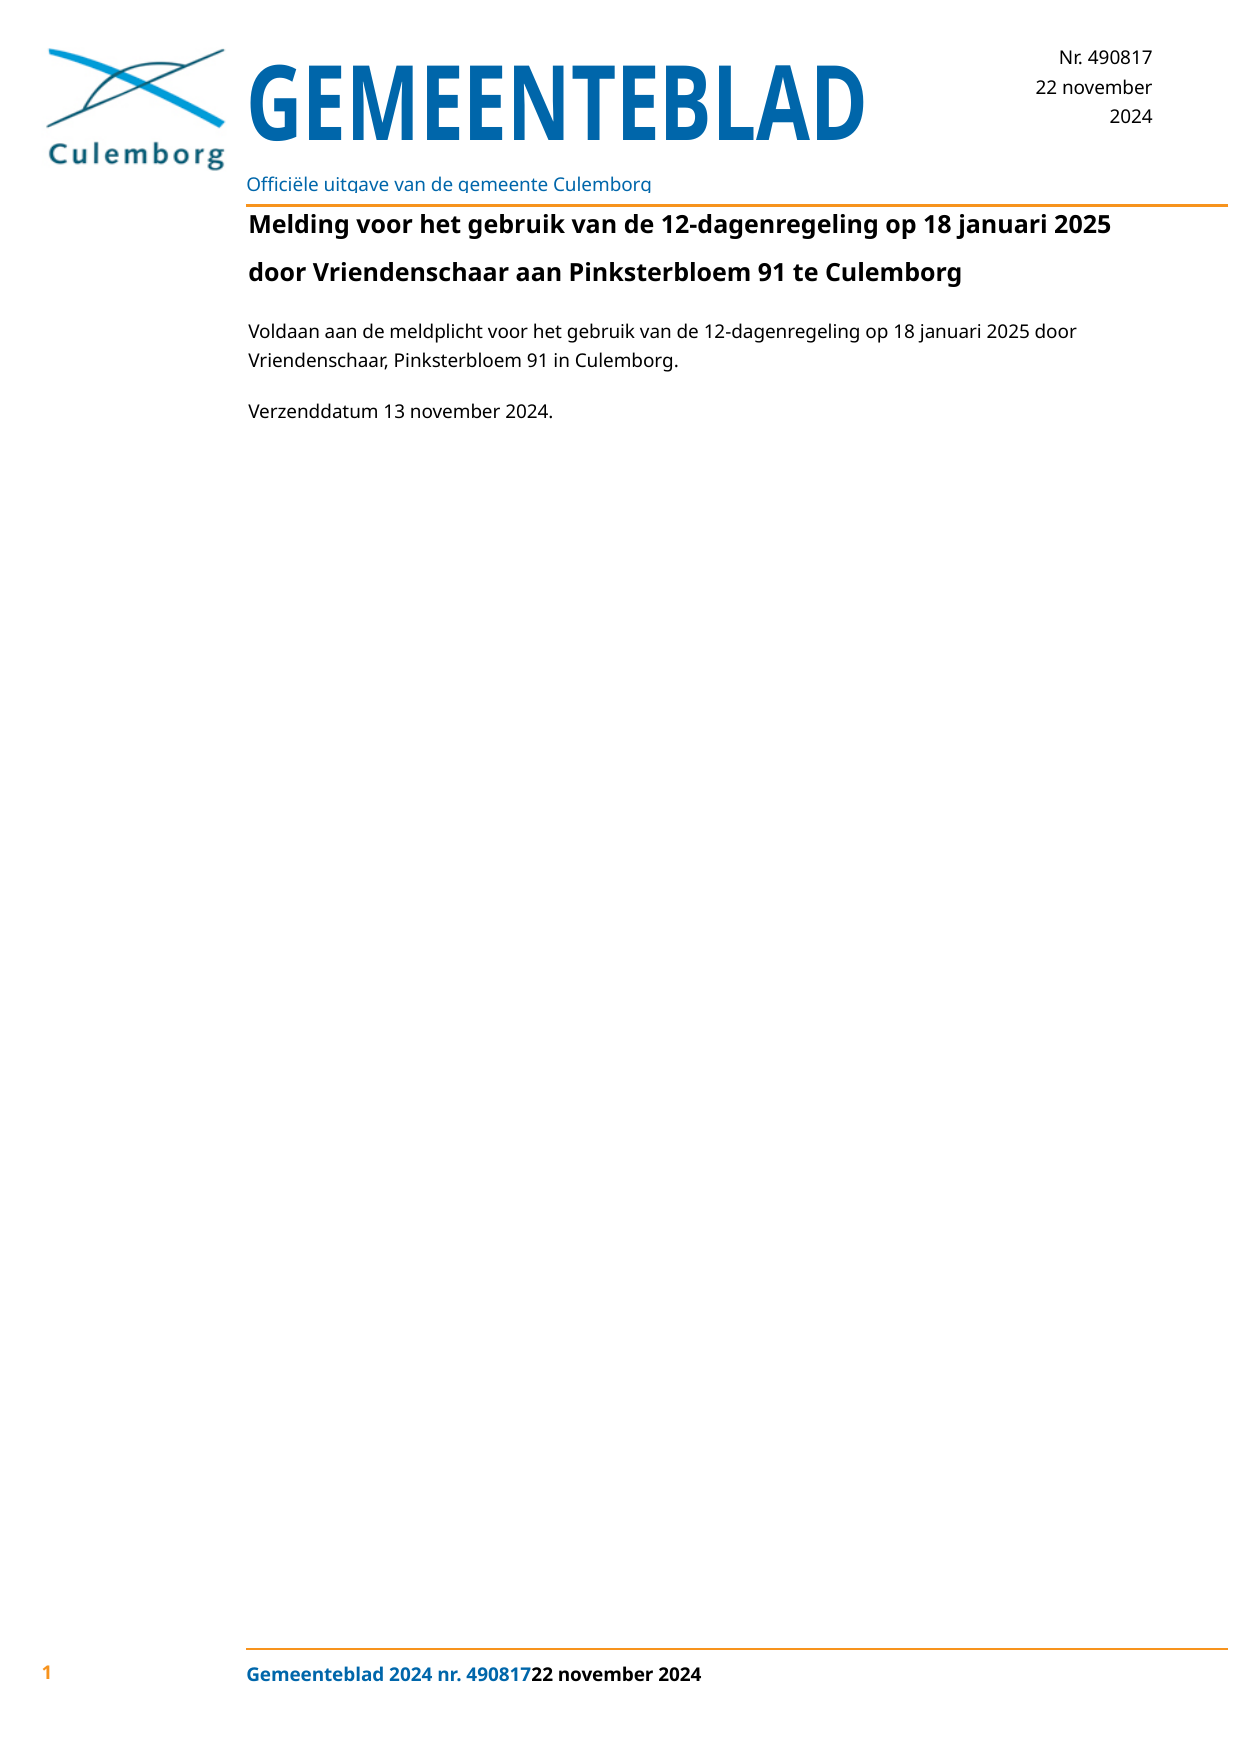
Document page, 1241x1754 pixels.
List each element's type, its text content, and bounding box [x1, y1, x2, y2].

text Verzenddatum 13 november 2024. [248, 398, 1152, 424]
picture [41, 47, 231, 172]
text Voldaan aan de meldplicht voor het gebruik van de 12-dagenregeling op 18 januari 2025 door Vriendenschaar, Pinksterbloem 91 in Culemborg. [248, 318, 1152, 373]
text Melding voor het gebruik van de 12-dagenregeling op 18 januari 2025 door Vriendenschaar aan Pinksterbloem 91 te Culemborg [248, 207, 1152, 288]
